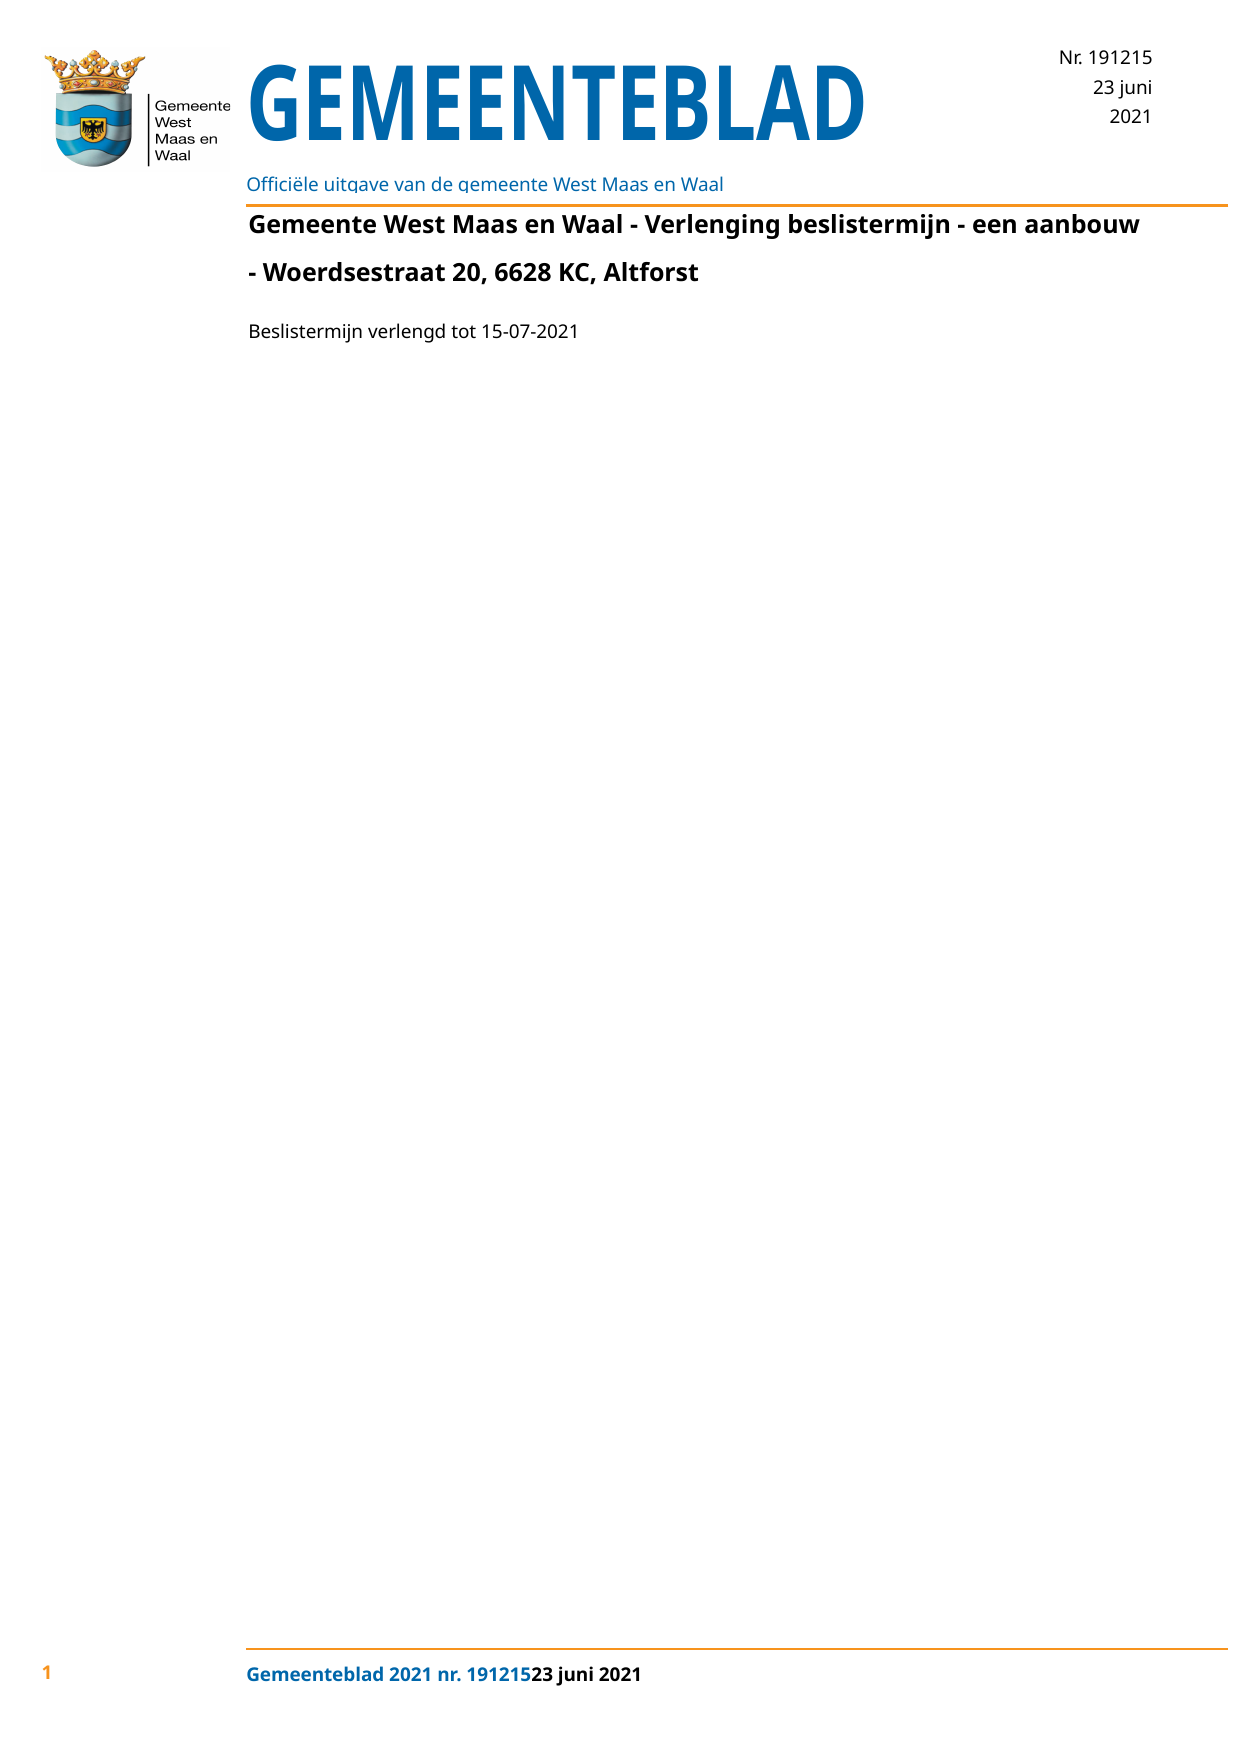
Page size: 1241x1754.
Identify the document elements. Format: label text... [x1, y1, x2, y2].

picture [41, 47, 231, 172]
text Gemeente West Maas en Waal - Verlenging beslistermijn - een aanbouw - Woerdsestraat 20, 6628 KC, Altforst [248, 207, 1152, 288]
text Beslistermijn verlengd tot 15-07-2021 [248, 318, 1152, 344]
